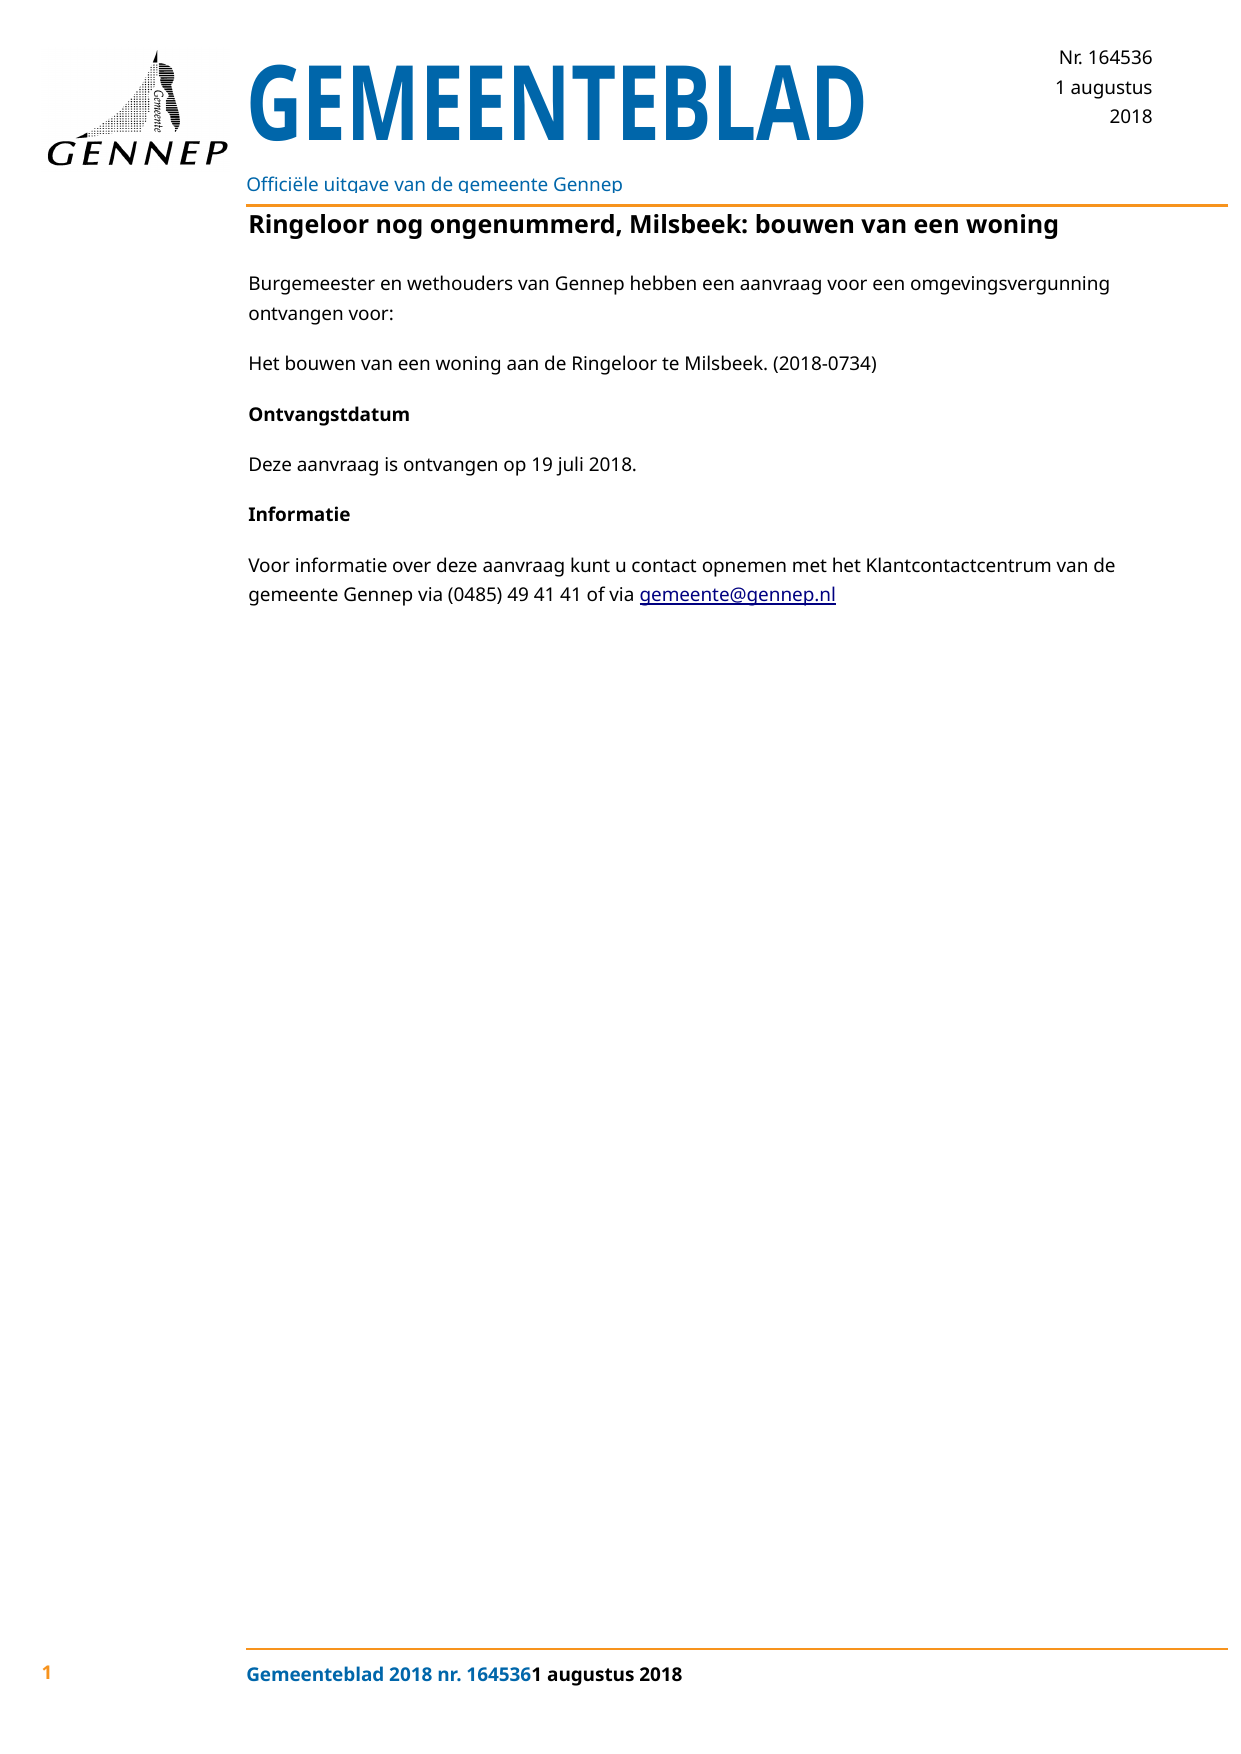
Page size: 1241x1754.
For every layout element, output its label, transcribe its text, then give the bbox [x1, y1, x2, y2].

text Ontvangstdatum [248, 401, 1152, 426]
text Deze aanvraag is ontvangen op 19 juli 2018. [248, 451, 1152, 477]
picture [41, 47, 231, 172]
text Informatie [248, 502, 1152, 527]
text Het bouwen van een woning aan de Ringeloor te Milsbeek. (2018-0734) [248, 350, 1152, 376]
text Voor informatie over deze aanvraag kunt u contact opnemen met het Klantcontactcentrum van de gemeente Gennep via (0485) 49 41 41 of via gemeente@gennep.nl [248, 552, 1152, 607]
text Burgemeester en wethouders van Gennep hebben een aanvraag voor een omgevingsvergunning ontvangen voor: [248, 270, 1152, 326]
text Ringeloor nog ongenummerd, Milsbeek: bouwen van een woning [248, 207, 1152, 241]
